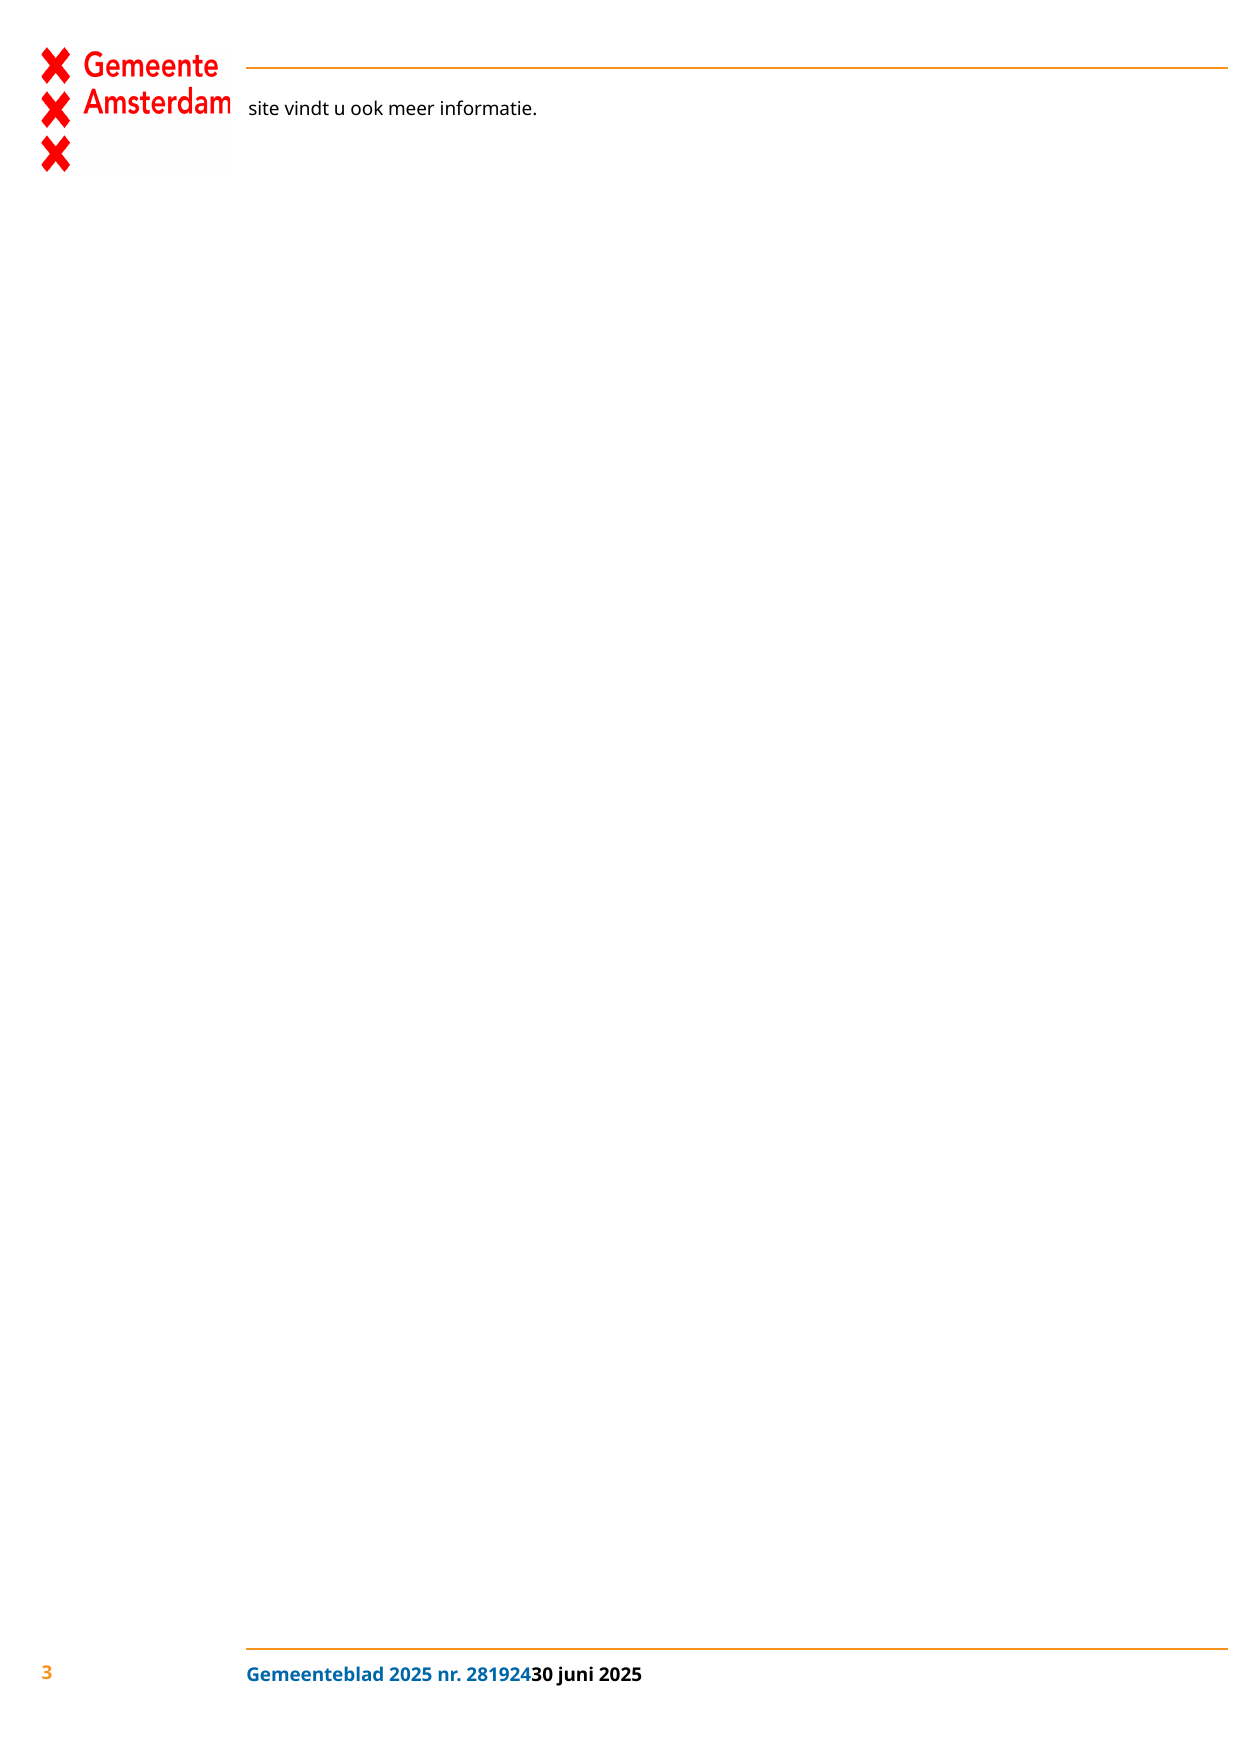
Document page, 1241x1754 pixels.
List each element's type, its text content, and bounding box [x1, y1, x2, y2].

picture [41, 47, 231, 172]
text site vindt u ook meer informatie. [248, 95, 1152, 121]
